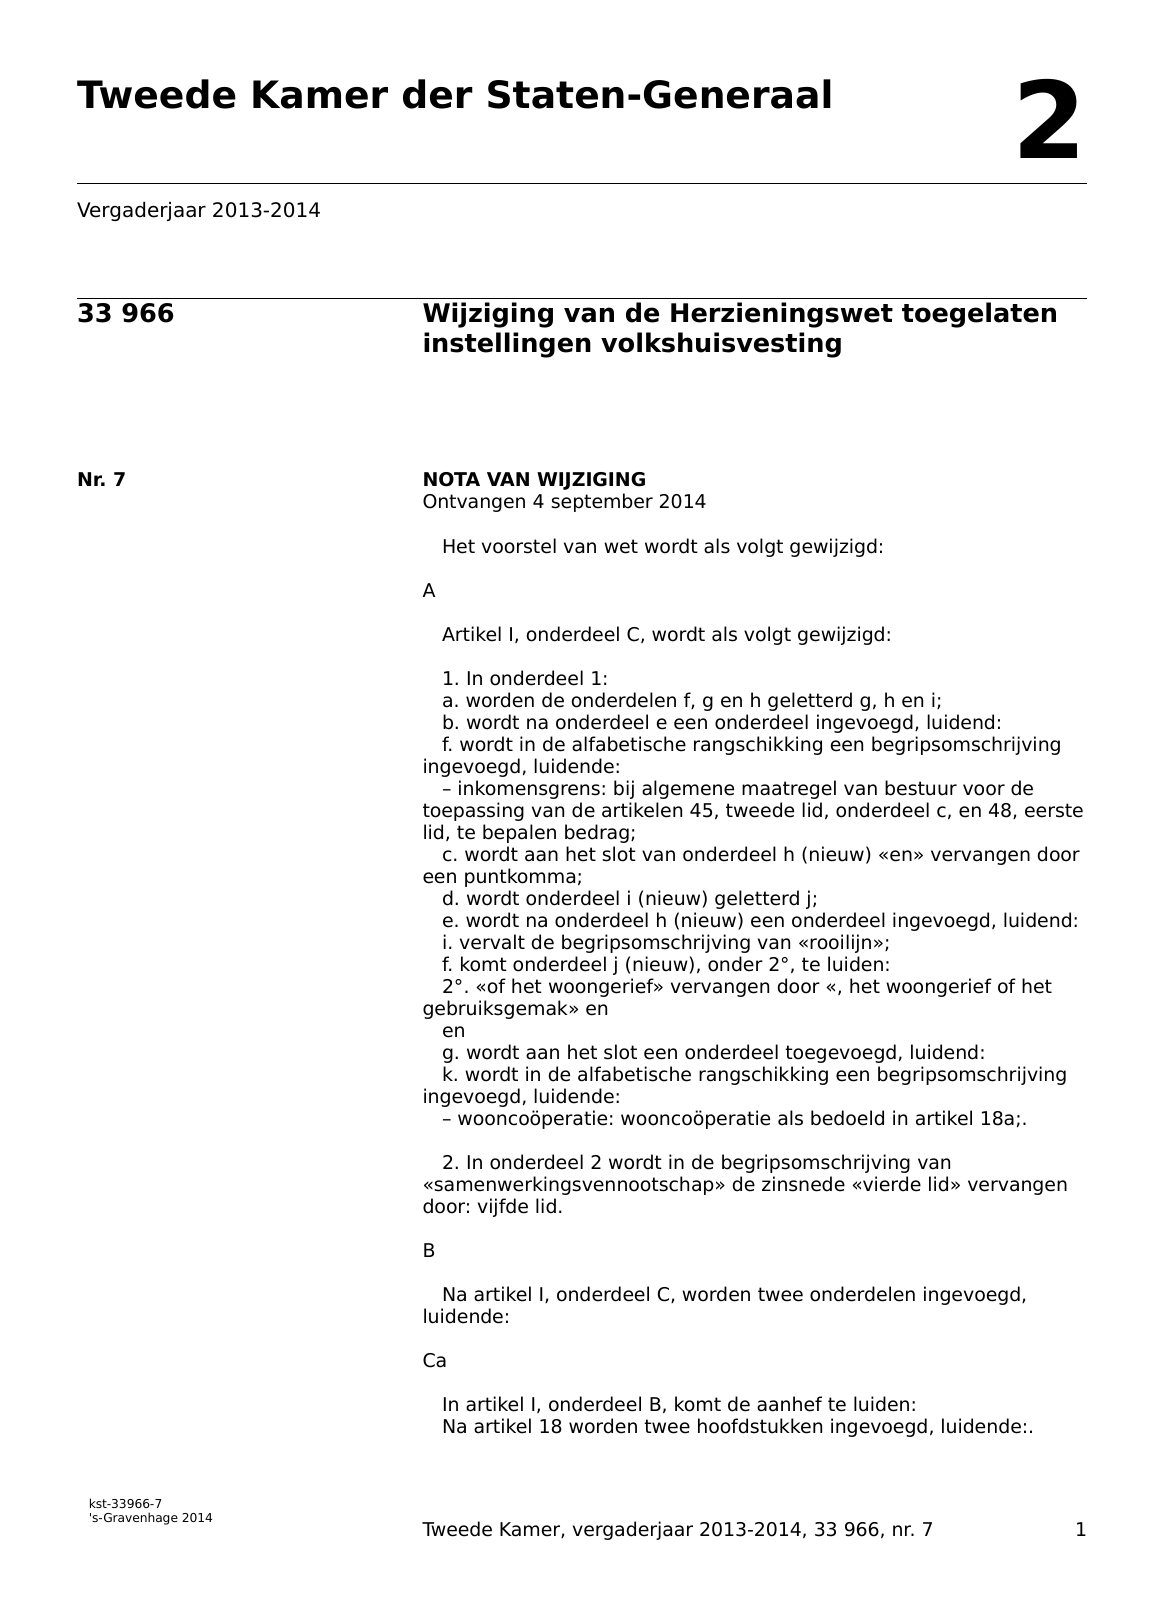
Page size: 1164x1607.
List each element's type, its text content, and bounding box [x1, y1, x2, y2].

text d. wordt onderdeel i (nieuw) geletterd j; [422, 888, 1087, 910]
text Na artikel I, onderdeel C, worden twee onderdelen ingevoegd, luidende: [422, 1284, 1087, 1328]
text a. worden de onderdelen f, g en h geletterd g, h en i; [422, 690, 1087, 712]
text Na artikel 18 worden twee hoofdstukken ingevoegd, luidende:. [422, 1416, 1087, 1438]
text 1. In onderdeel 1: [422, 668, 1087, 690]
text – wooncoöperatie: wooncoöperatie als bedoeld in artikel 18a;. [422, 1108, 1087, 1129]
subtitle B [422, 1240, 1087, 1262]
subtitle Nr. 7 NOTA VAN WIJZIGING [77, 469, 1087, 491]
text In artikel I, onderdeel B, komt de aanhef te luiden: [422, 1394, 1087, 1416]
text Artikel I, onderdeel C, wordt als volgt gewijzigd: [422, 624, 1087, 646]
table_header Tweede Kamer der Staten-Generaal [77, 59, 886, 183]
subtitle A [422, 580, 1087, 602]
subtitle 33 966 Wijziging van de Herzieningswet toegelaten instellingen volkshuisvesting [77, 299, 1087, 358]
table_header 2 [886, 59, 1087, 183]
text – inkomensgrens: bij algemene maatregel van bestuur voor de toepassing van de artikelen 45, tweede lid, onderdeel c, en 48, eerste lid, te bepalen bedrag; [422, 778, 1087, 844]
text b. wordt na onderdeel e een onderdeel ingevoegd, luidend: [422, 712, 1087, 734]
text 2°. «of het woongerief» vervangen door «, het woongerief of het gebruiksgemak» en [422, 976, 1087, 1020]
text 's-Gravenhage 2014 [88, 1511, 323, 1525]
text g. wordt aan het slot een onderdeel toegevoegd, luidend: [422, 1042, 1087, 1064]
text c. wordt aan het slot van onderdeel h (nieuw) «en» vervangen door een puntkomma; [422, 844, 1087, 888]
text Ontvangen 4 september 2014 [422, 491, 1087, 513]
text f. wordt in de alfabetische rangschikking een begripsomschrijving ingevoegd, luidende: [422, 734, 1087, 778]
text e. wordt na onderdeel h (nieuw) een onderdeel ingevoegd, luidend: [422, 910, 1087, 932]
text en [422, 1020, 1087, 1042]
text i. vervalt de begripsomschrijving van «rooilijn»; [422, 932, 1087, 954]
text k. wordt in de alfabetische rangschikking een begripsomschrijving ingevoegd, luidende: [422, 1064, 1087, 1108]
text kst-33966-7 [88, 1497, 323, 1511]
table_cell Vergaderjaar 2013-2014 [77, 184, 1087, 298]
text Het voorstel van wet wordt als volgt gewijzigd: [422, 536, 1087, 557]
text f. komt onderdeel j (nieuw), onder 2°, te luiden: [422, 954, 1087, 976]
subtitle Ca [422, 1350, 1087, 1372]
text 2. In onderdeel 2 wordt in de begripsomschrijving van «samenwerkingsvennootschap» de zinsnede «vierde lid» vervangen door: vijfde lid. [422, 1152, 1087, 1218]
